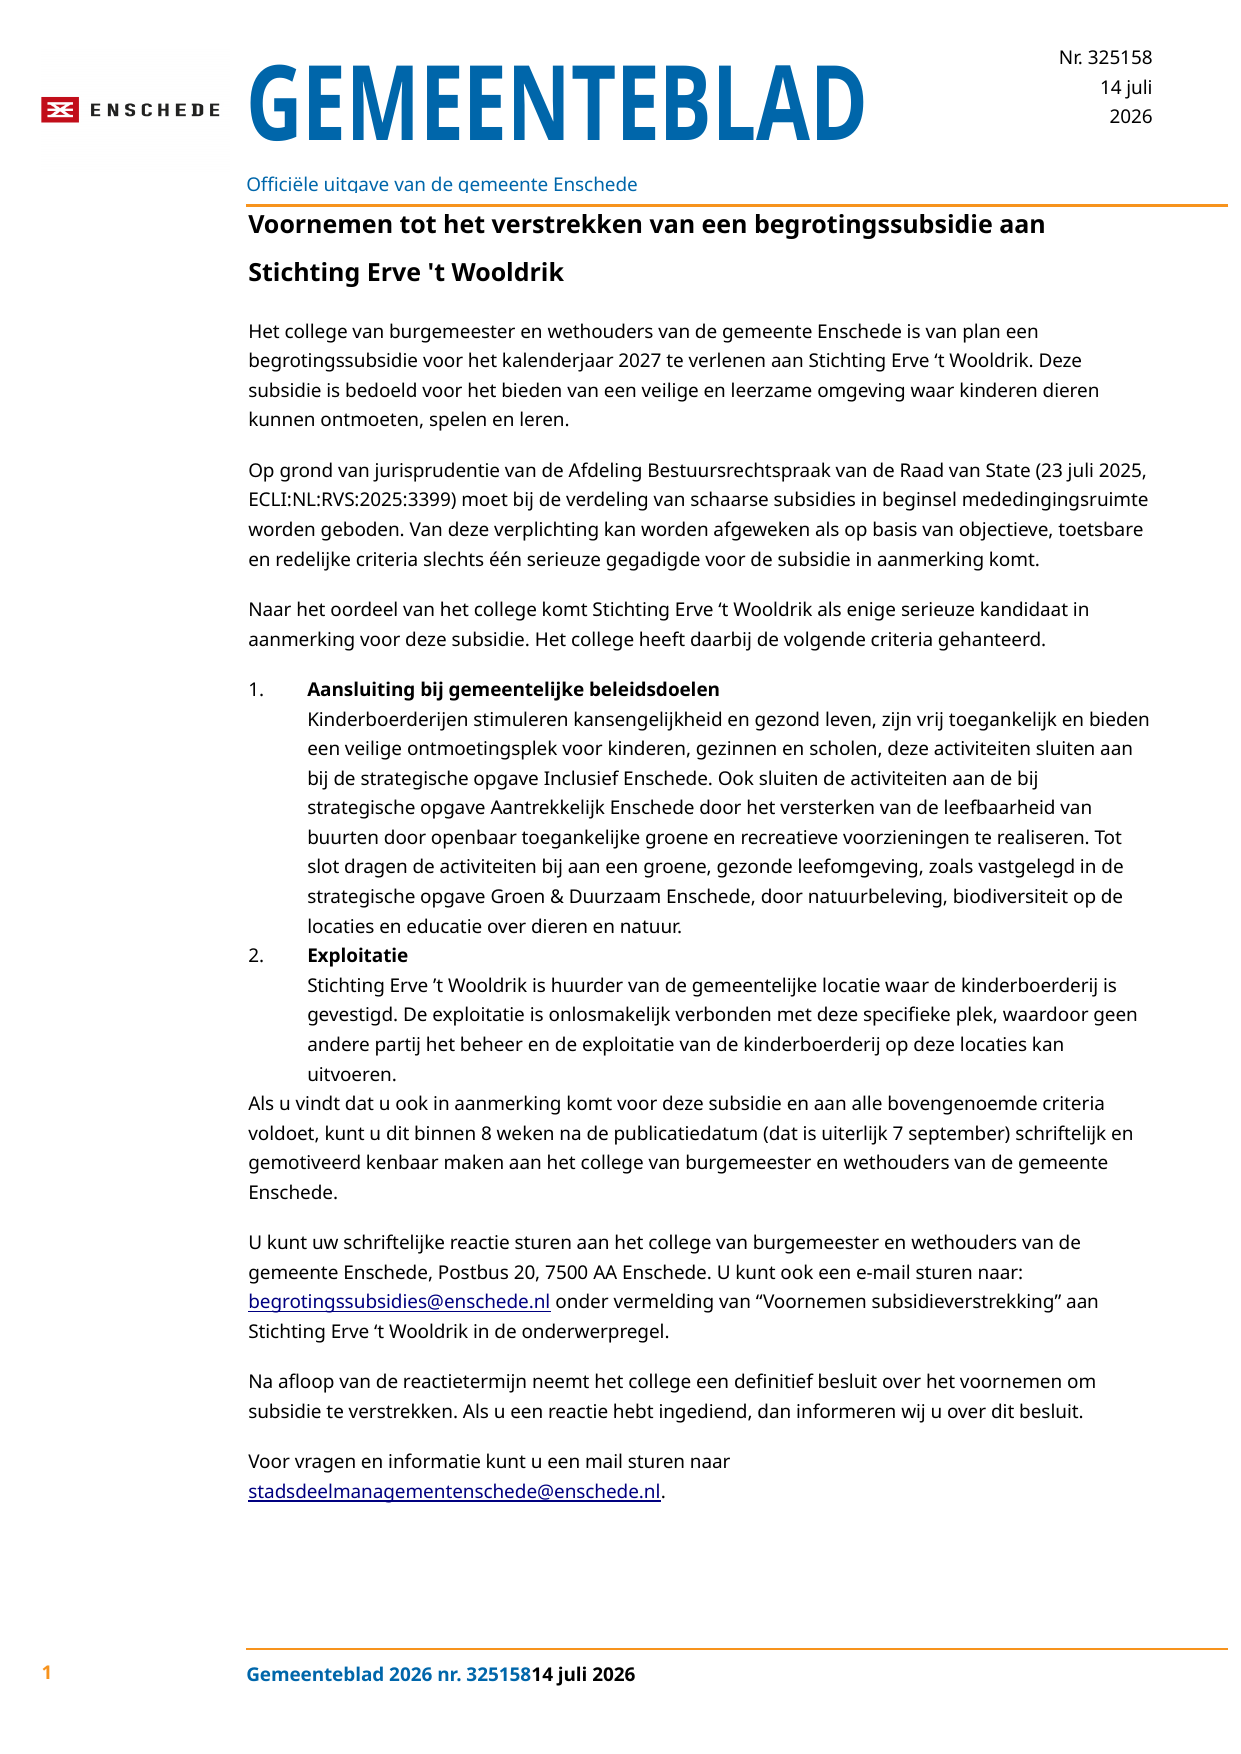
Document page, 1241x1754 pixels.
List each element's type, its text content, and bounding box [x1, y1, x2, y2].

list Aansluiting bij gemeentelijke beleidsdoelen [248, 676, 1152, 702]
text U kunt uw schriftelijke reactie sturen aan het college van burgemeester en wethouders van de gemeente Enschede, Postbus 20, 7500 AA Enschede. U kunt ook een e-mail sturen naar: begrotingssubsidies@enschede.nl onder vermelding van “Voornemen subsidieverstrekking” aan Stichting Erve ‘t Wooldrik in de onderwerpregel. [248, 1229, 1152, 1344]
text Het college van burgemeester en wethouders van de gemeente Enschede is van plan een begrotingssubsidie voor het kalenderjaar 2027 te verlenen aan Stichting Erve ‘t Wooldrik. Deze subsidie is bedoeld voor het bieden van een veilige en leerzame omgeving waar kinderen dieren kunnen ontmoeten, spelen en leren. [248, 318, 1152, 432]
text Op grond van jurisprudentie van de Afdeling Bestuursrechtspraak van de Raad van State (23 juli 2025, ECLI:NL:RVS:2025:3399) moet bij de verdeling van schaarse subsidies in beginsel mededingingsruimte worden geboden. Van deze verplichting kan worden afgeweken als op basis van objectieve, toetsbare en redelijke criteria slechts één serieuze gegadigde voor de subsidie in aanmerking komt. [248, 457, 1152, 572]
text Voor vragen en informatie kunt u een mail sturen naar stadsdeelmanagementenschede@enschede.nl. [248, 1449, 1152, 1504]
text Na afloop van de reactietermijn neemt het college een definitief besluit over het voornemen om subsidie te verstrekken. Als u een reactie hebt ingediend, dan informeren wij u over dit besluit. [248, 1369, 1152, 1424]
list Kinderboerderijen stimuleren kansengelijkheid en gezond leven, zijn vrij toegankelijk en bieden een veilige ontmoetingsplek voor kinderen, gezinnen en scholen, deze activiteiten sluiten aan bij de strategische opgave Inclusief Enschede. Ook sluiten de activiteiten aan de bij strategische opgave Aantrekkelijk Enschede door het versterken van de leefbaarheid van buurten door openbaar toegankelijke groene en recreatieve voorzieningen te realiseren. Tot slot dragen de activiteiten bij aan een groene, gezonde leefomgeving, zoals vastgelegd in de strategische opgave Groen & Duurzaam Enschede, door natuurbeleving, biodiversiteit op de locaties en educatie over dieren en natuur. [248, 706, 1152, 939]
picture [41, 47, 231, 172]
list Exploitatie [248, 942, 1152, 968]
text Als u vindt dat u ook in aanmerking komt voor deze subsidie en aan alle bovengenoemde criteria voldoet, kunt u dit binnen 8 weken na de publicatiedatum (dat is uiterlijk 7 september) schriftelijk en gemotiveerd kenbaar maken aan het college van burgemeester en wethouders van de gemeente Enschede. [248, 1090, 1152, 1205]
text Voornemen tot het verstrekken van een begrotingssubsidie aan Stichting Erve 't Wooldrik [248, 207, 1152, 288]
list Stichting Erve ’t Wooldrik is huurder van de gemeentelijke locatie waar de kinderboerderij is gevestigd. De exploitatie is onlosmakelijk verbonden met deze specifieke plek, waardoor geen andere partij het beheer en de exploitatie van de kinderboerderij op deze locaties kan uitvoeren. [248, 972, 1152, 1087]
text Naar het oordeel van het college komt Stichting Erve ‘t Wooldrik als enige serieuze kandidaat in aanmerking voor deze subsidie. Het college heeft daarbij de volgende criteria gehanteerd. [248, 596, 1152, 652]
